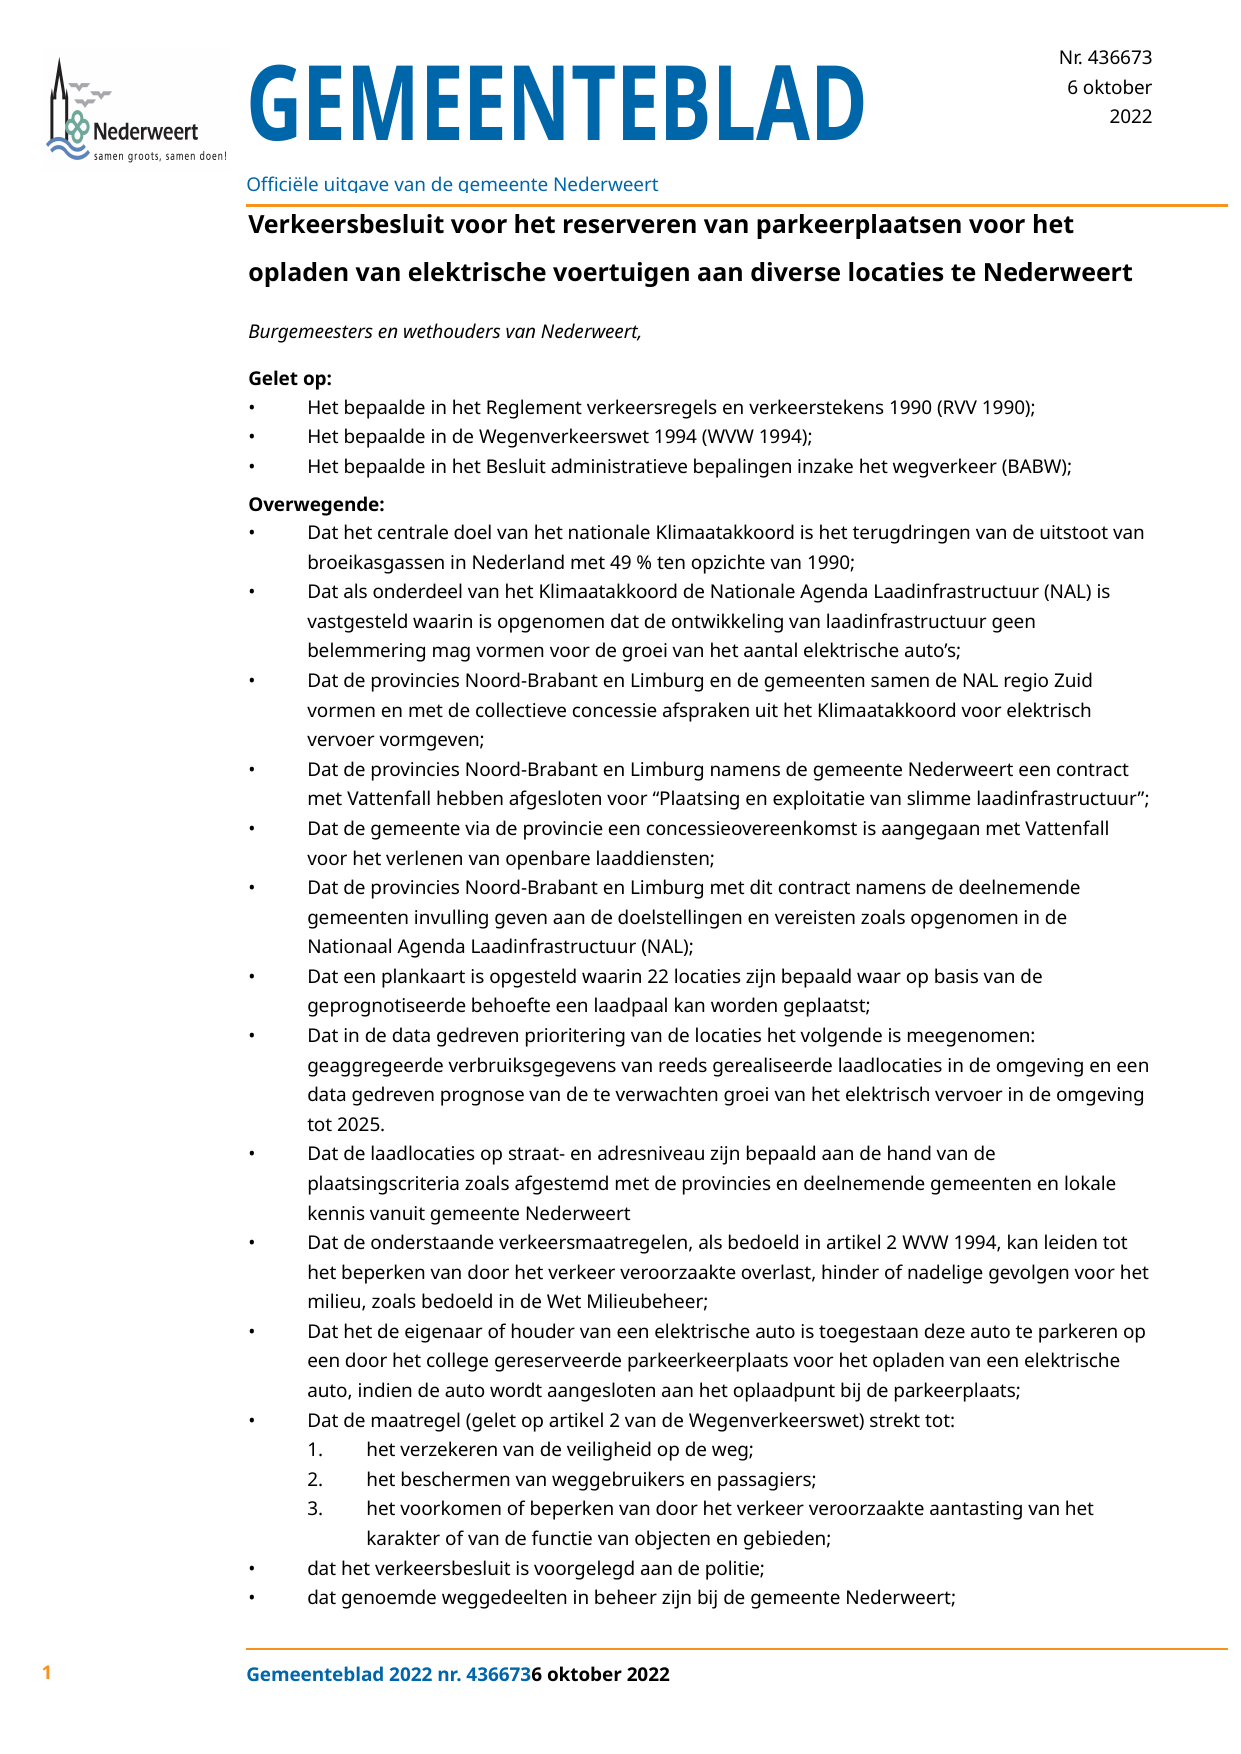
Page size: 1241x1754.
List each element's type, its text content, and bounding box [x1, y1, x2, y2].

list het voorkomen of beperken van door het verkeer veroorzaakte aantasting van het karakter of van de functie van objecten en gebieden; [307, 1496, 1152, 1551]
list Dat de laadlocaties op straat- en adresniveau zijn bepaald aan de hand van de plaatsingscriteria zoals afgestemd met de provincies en deelnemende gemeenten en lokale kennis vanuit gemeente Nederweert [248, 1141, 1152, 1225]
list Dat als onderdeel van het Klimaatakkoord de Nationale Agenda Laadinfrastructuur (NAL) is vastgesteld waarin is opgenomen dat de ontwikkeling van laadinfrastructuur geen belemmering mag vormen voor de groei van het aantal elektrische auto’s; [248, 578, 1152, 663]
list Dat een plankaart is opgesteld waarin 22 locaties zijn bepaald waar op basis van de geprognotiseerde behoefte een laadpaal kan worden geplaatst; [248, 963, 1152, 1018]
list Het bepaalde in de Wegenverkeerswet 1994 (WVW 1994); [248, 423, 1152, 449]
list Het bepaalde in het Reglement verkeersregels en verkeerstekens 1990 (RVV 1990); [248, 394, 1152, 419]
list dat genoemde weggedeelten in beheer zijn bij de gemeente Nederweert; [248, 1584, 1152, 1610]
text Burgemeesters en wethouders van Nederweert, [248, 318, 1152, 344]
list Het bepaalde in het Besluit administratieve bepalingen inzake het wegverkeer (BABW); [248, 453, 1152, 479]
list dat het verkeersbesluit is voorgelegd aan de politie; [248, 1555, 1152, 1580]
list Dat de onderstaande verkeersmaatregelen, als bedoeld in artikel 2 WVW 1994, kan leiden tot het beperken van door het verkeer veroorzaakte overlast, hinder of nadelige gevolgen voor het milieu, zoals bedoeld in de Wet Milieubeheer; [248, 1229, 1152, 1314]
text Verkeersbesluit voor het reserveren van parkeerplaatsen voor het opladen van elektrische voertuigen aan diverse locaties te Nederweert [248, 207, 1152, 288]
list Dat de maatregel (gelet op artikel 2 van de Wegenverkeerswet) strekt tot: [248, 1407, 1152, 1432]
list Dat de provincies Noord-Brabant en Limburg en de gemeenten samen de NAL regio Zuid vormen en met de collectieve concessie afspraken uit het Klimaatakkoord voor elektrisch vervoer vormgeven; [248, 667, 1152, 752]
list het verzekeren van de veiligheid op de weg; [307, 1436, 1152, 1462]
list het beschermen van weggebruikers en passagiers; [307, 1466, 1152, 1492]
list Dat de provincies Noord-Brabant en Limburg namens de gemeente Nederweert een contract met Vattenfall hebben afgesloten voor “Plaatsing en exploitatie van slimme laadinfrastructuur”; [248, 756, 1152, 811]
picture [41, 47, 231, 172]
list Dat in de data gedreven prioritering van de locaties het volgende is meegenomen: geaggregeerde verbruiksgegevens van reeds gerealiseerde laadlocaties in de omgeving en een data gedreven prognose van de te verwachten groei van het elektrisch vervoer in de omgeving tot 2025. [248, 1022, 1152, 1137]
list Dat de gemeente via de provincie een concessieovereenkomst is aangegaan met Vattenfall voor het verlenen van openbare laaddiensten; [248, 815, 1152, 870]
text Gelet op: [248, 366, 1152, 391]
list Dat het de eigenaar of houder van een elektrische auto is toegestaan deze auto te parkeren op een door het college gereserveerde parkeerkeerplaats voor het opladen van een elektrische auto, indien de auto wordt aangesloten aan het oplaadpunt bij de parkeerplaats; [248, 1318, 1152, 1403]
list Dat het centrale doel van het nationale Klimaatakkoord is het terugdringen van de uitstoot van broeikasgassen in Nederland met 49 % ten opzichte van 1990; [248, 519, 1152, 574]
list Dat de provincies Noord-Brabant en Limburg met dit contract namens de deelnemende gemeenten invulling geven aan de doelstellingen en vereisten zoals opgenomen in de Nationaal Agenda Laadinfrastructuur (NAL); [248, 874, 1152, 959]
text Overwegende: [248, 491, 1152, 517]
